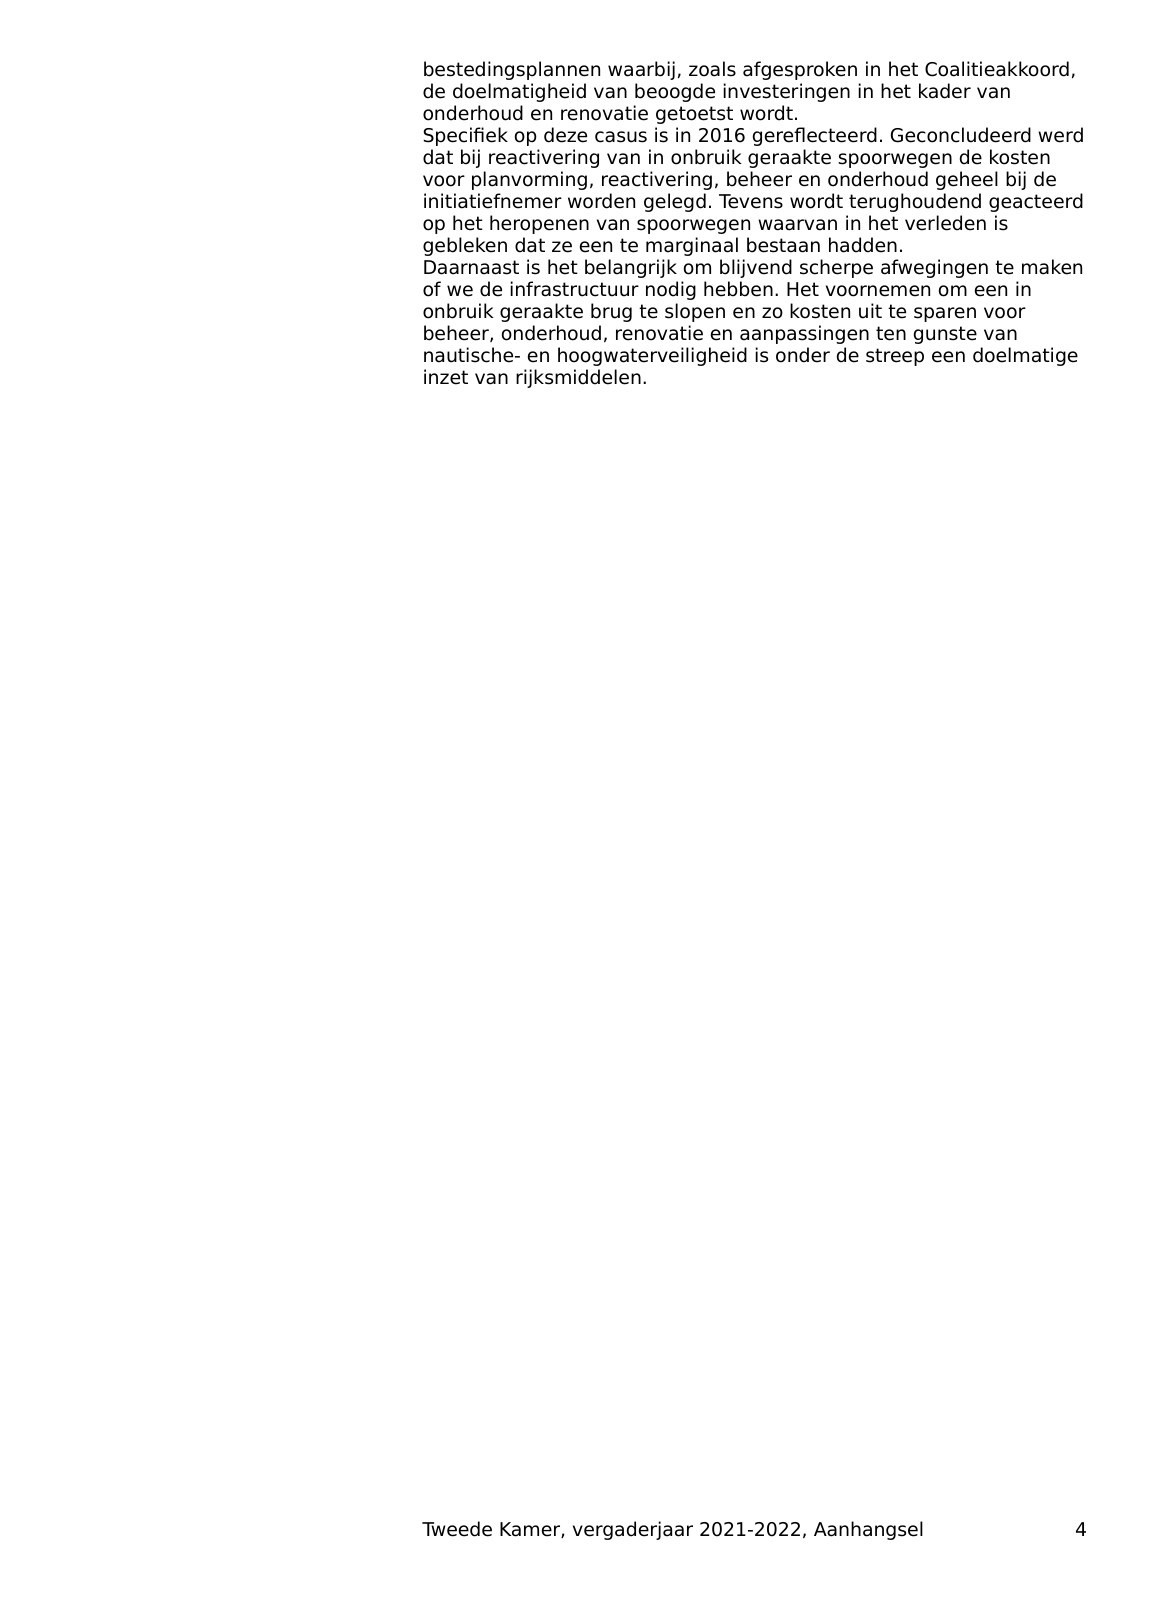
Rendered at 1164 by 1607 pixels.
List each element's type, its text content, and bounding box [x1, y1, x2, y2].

text Specifiek op deze casus is in 2016 gereflecteerd. Geconcludeerd werd dat bij reactivering van in onbruik geraakte spoorwegen de kosten voor planvorming, reactivering, beheer en onderhoud geheel bij de initiatiefnemer worden gelegd. Tevens wordt terughoudend geacteerd op het heropenen van spoorwegen waarvan in het verleden is gebleken dat ze een te marginaal bestaan hadden. [422, 125, 1087, 257]
text bestedingsplannen waarbij, zoals afgesproken in het Coalitieakkoord, de doelmatigheid van beoogde investeringen in het kader van onderhoud en renovatie getoetst wordt. [422, 59, 1087, 125]
text Daarnaast is het belangrijk om blijvend scherpe afwegingen te maken of we de infrastructuur nodig hebben. Het voornemen om een in onbruik geraakte brug te slopen en zo kosten uit te sparen voor beheer, onderhoud, renovatie en aanpassingen ten gunste van nautische- en hoogwaterveiligheid is onder de streep een doelmatige inzet van rijksmiddelen. [422, 257, 1087, 389]
